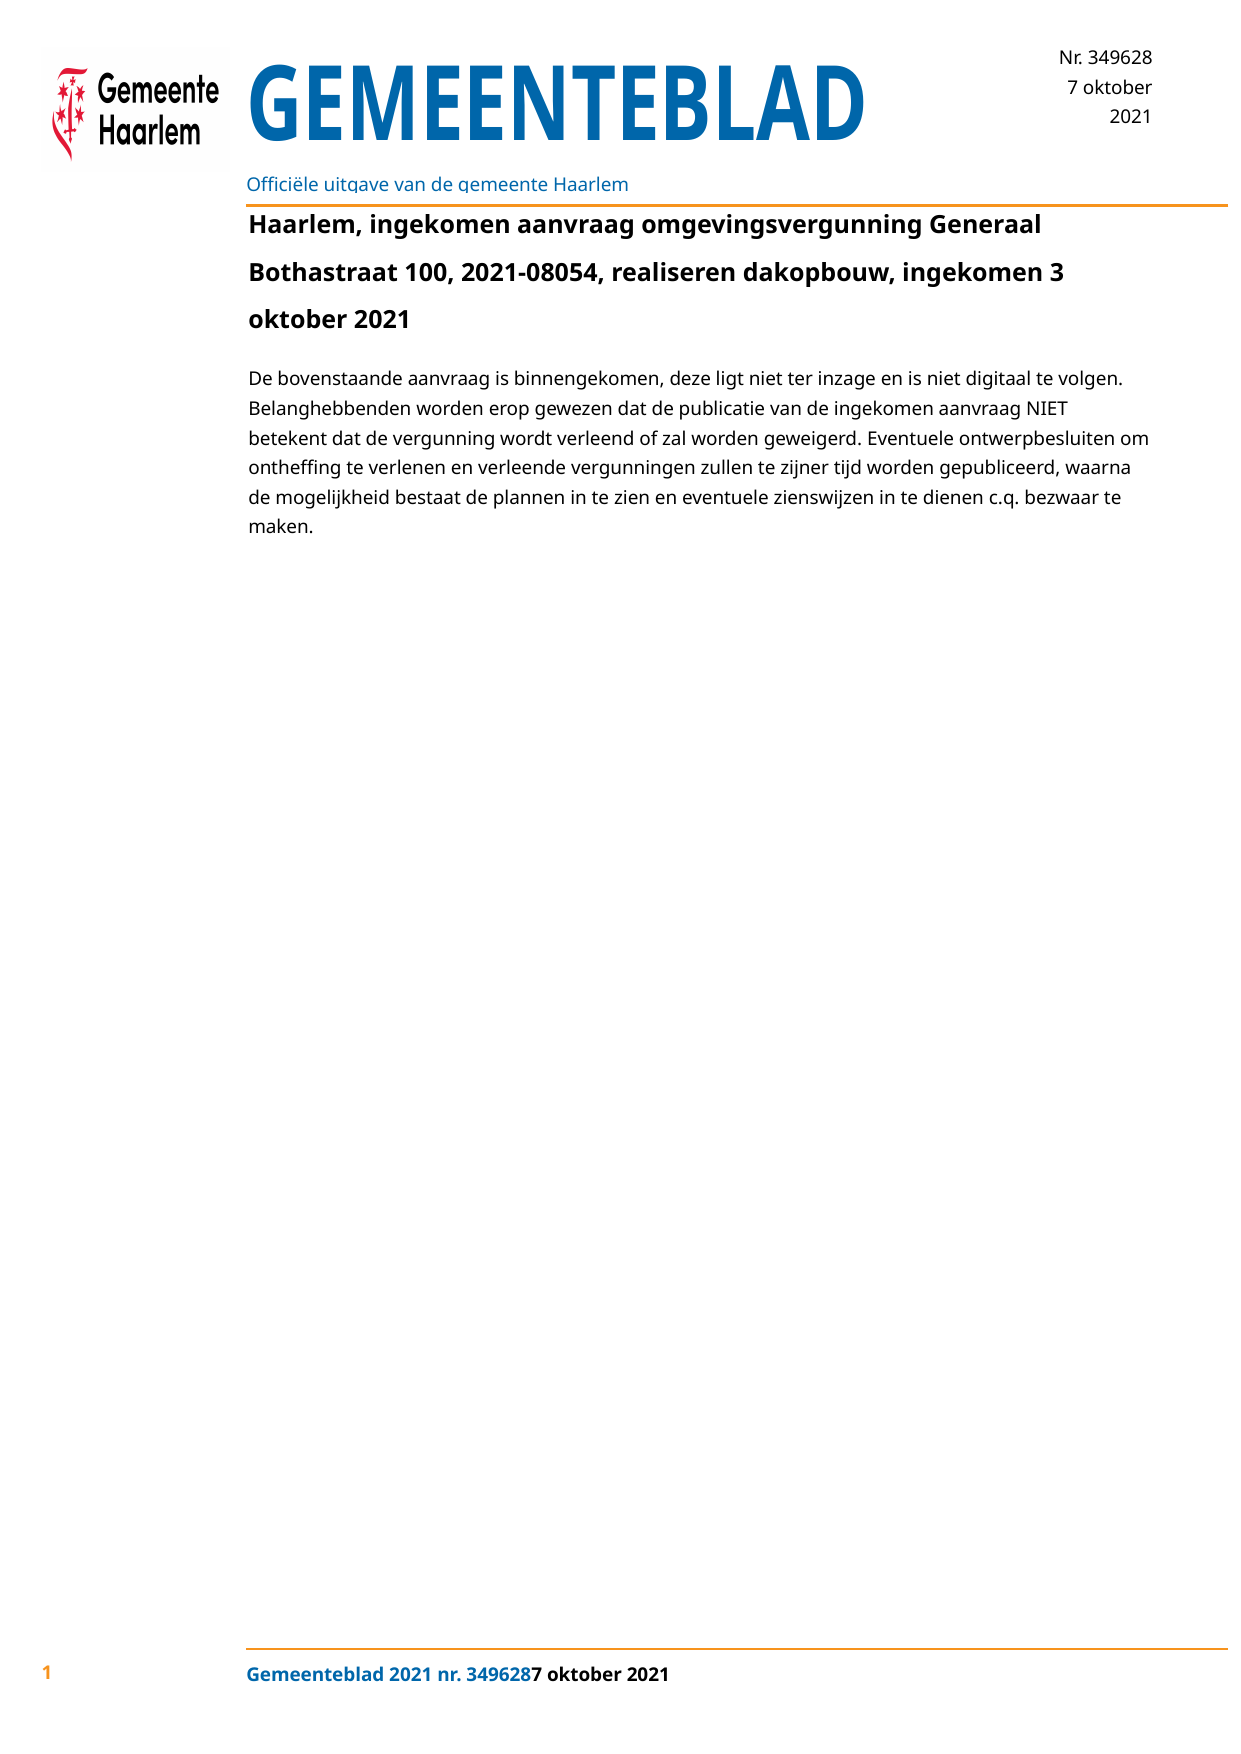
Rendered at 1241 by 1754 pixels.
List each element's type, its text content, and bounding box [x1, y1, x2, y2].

text De bovenstaande aanvraag is binnengekomen, deze ligt niet ter inzage en is niet digitaal te volgen. Belanghebbenden worden erop gewezen dat de publicatie van de ingekomen aanvraag NIET betekent dat de vergunning wordt verleend of zal worden geweigerd. Eventuele ontwerpbesluiten om ontheffing te verlenen en verleende vergunningen zullen te zijner tijd worden gepubliceerd, waarna de mogelijkheid bestaat de plannen in te zien en eventuele zienswijzen in te dienen c.q. bezwaar te maken. [248, 366, 1152, 539]
picture [41, 47, 231, 172]
text Haarlem, ingekomen aanvraag omgevingsvergunning Generaal Bothastraat 100, 2021-08054, realiseren dakopbouw, ingekomen 3 oktober 2021 [248, 207, 1152, 336]
